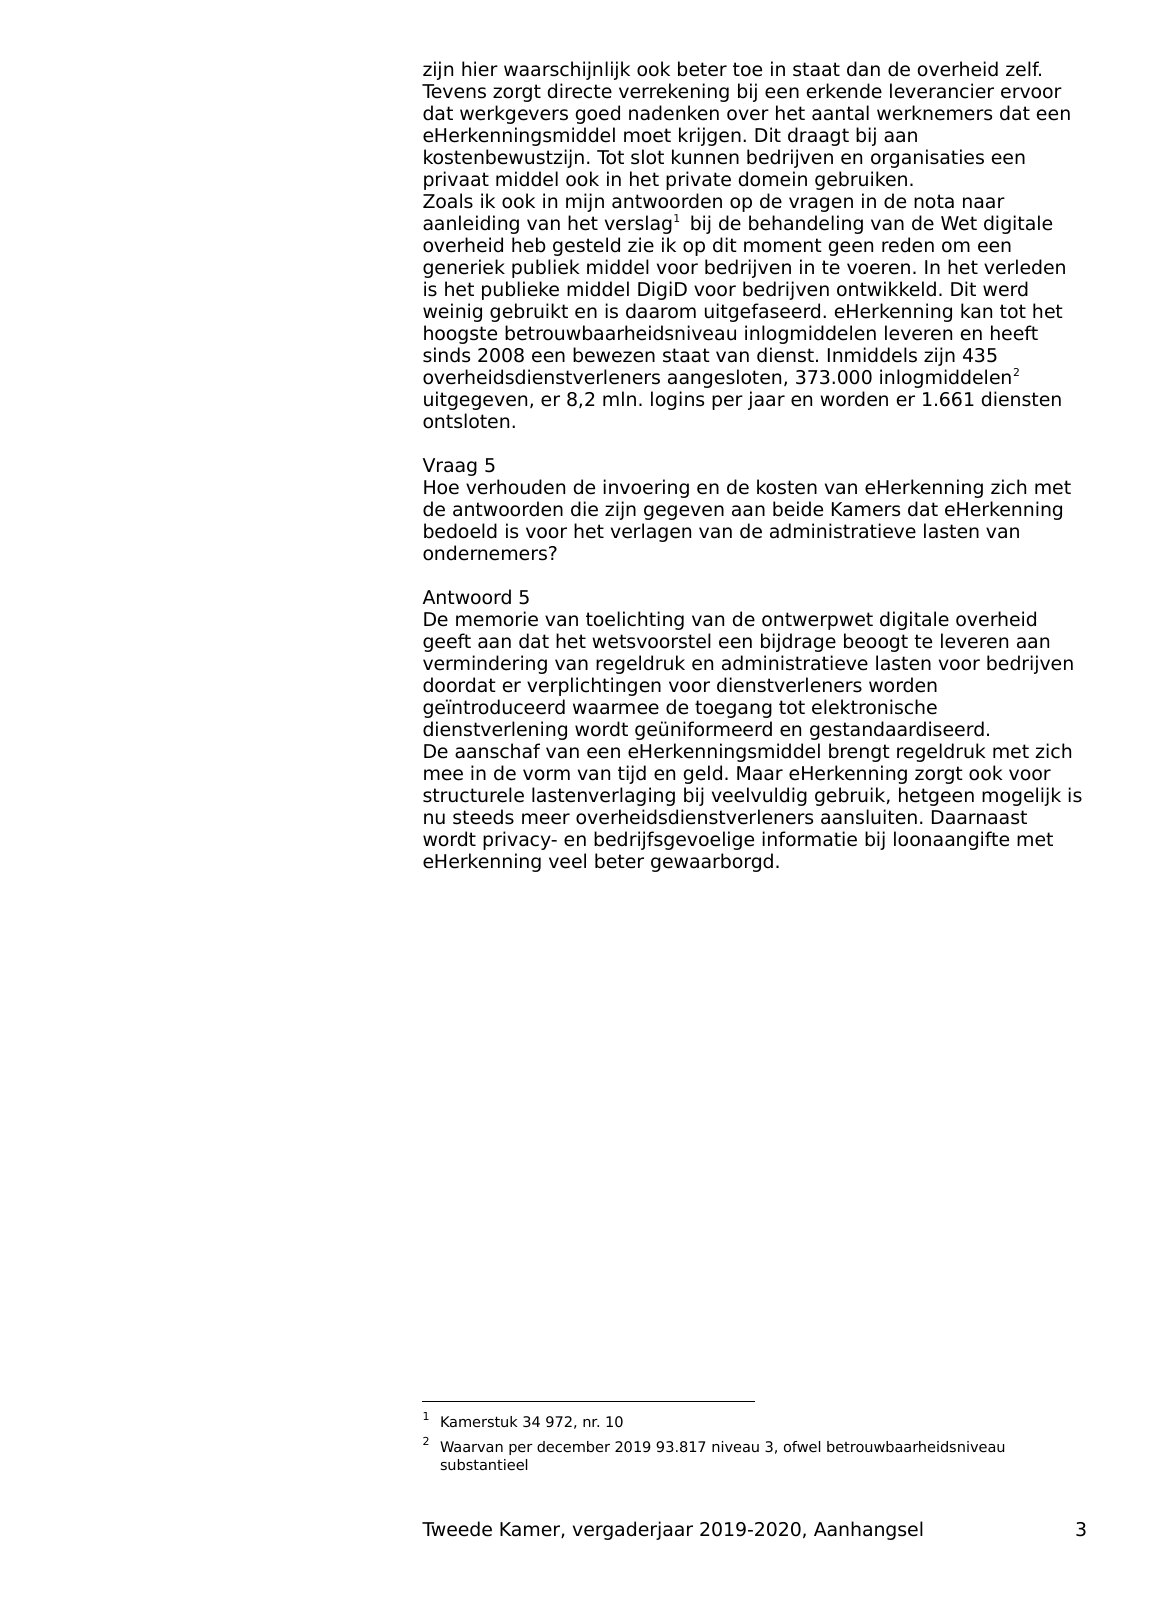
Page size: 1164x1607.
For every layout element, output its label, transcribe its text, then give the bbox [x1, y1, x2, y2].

text Zoals ik ook in mijn antwoorden op de vragen in de nota naar aanleiding van het verslag bij de behandeling van de Wet digitale overheid heb gesteld zie ik op dit moment geen reden om een generiek publiek middel voor bedrijven in te voeren. In het verleden is het publieke middel DigiD voor bedrijven ontwikkeld. Dit werd weinig gebruikt en is daarom uitgefaseerd. eHerkenning kan tot het hoogste betrouwbaarheidsniveau inlogmiddelen leveren en heeft sinds 2008 een bewezen staat van dienst. Inmiddels zijn 435 overheidsdienstverleners aangesloten, 373.000 inlogmiddelen uitgegeven, er 8,2 mln. logins per jaar en worden er 1.661 diensten ontsloten. [422, 191, 1087, 433]
text De memorie van toelichting van de ontwerpwet digitale overheid geeft aan dat het wetsvoorstel een bijdrage beoogt te leveren aan vermindering van regeldruk en administratieve lasten voor bedrijven doordat er verplichtingen voor dienstverleners worden geïntroduceerd waarmee de toegang tot elektronische dienstverlening wordt geüniformeerd en gestandaardiseerd. [422, 609, 1087, 741]
text Kamerstuk 34 972, nr. 10 [422, 1410, 1087, 1432]
text Vraag 5 [422, 455, 1087, 477]
text zijn hier waarschijnlijk ook beter toe in staat dan de overheid zelf. Tevens zorgt directe verrekening bij een erkende leverancier ervoor dat werkgevers goed nadenken over het aantal werknemers dat een eHerkenningsmiddel moet krijgen. Dit draagt bij aan kostenbewustzijn. Tot slot kunnen bedrijven en organisaties een privaat middel ook in het private domein gebruiken. [422, 59, 1087, 191]
text Antwoord 5 [422, 587, 1087, 609]
text De aanschaf van een eHerkenningsmiddel brengt regeldruk met zich mee in de vorm van tijd en geld. Maar eHerkenning zorgt ook voor structurele lastenverlaging bij veelvuldig gebruik, hetgeen mogelijk is nu steeds meer overheidsdienstverleners aansluiten. Daarnaast wordt privacy- en bedrijfsgevoelige informatie bij loonaangifte met eHerkenning veel beter gewaarborgd. [422, 741, 1087, 873]
text Waarvan per december 2019 93.817 niveau 3, ofwel betrouwbaarheidsniveau substantieel [422, 1435, 1087, 1474]
text Hoe verhouden de invoering en de kosten van eHerkenning zich met de antwoorden die zijn gegeven aan beide Kamers dat eHerkenning bedoeld is voor het verlagen van de administratieve lasten van ondernemers? [422, 477, 1087, 565]
